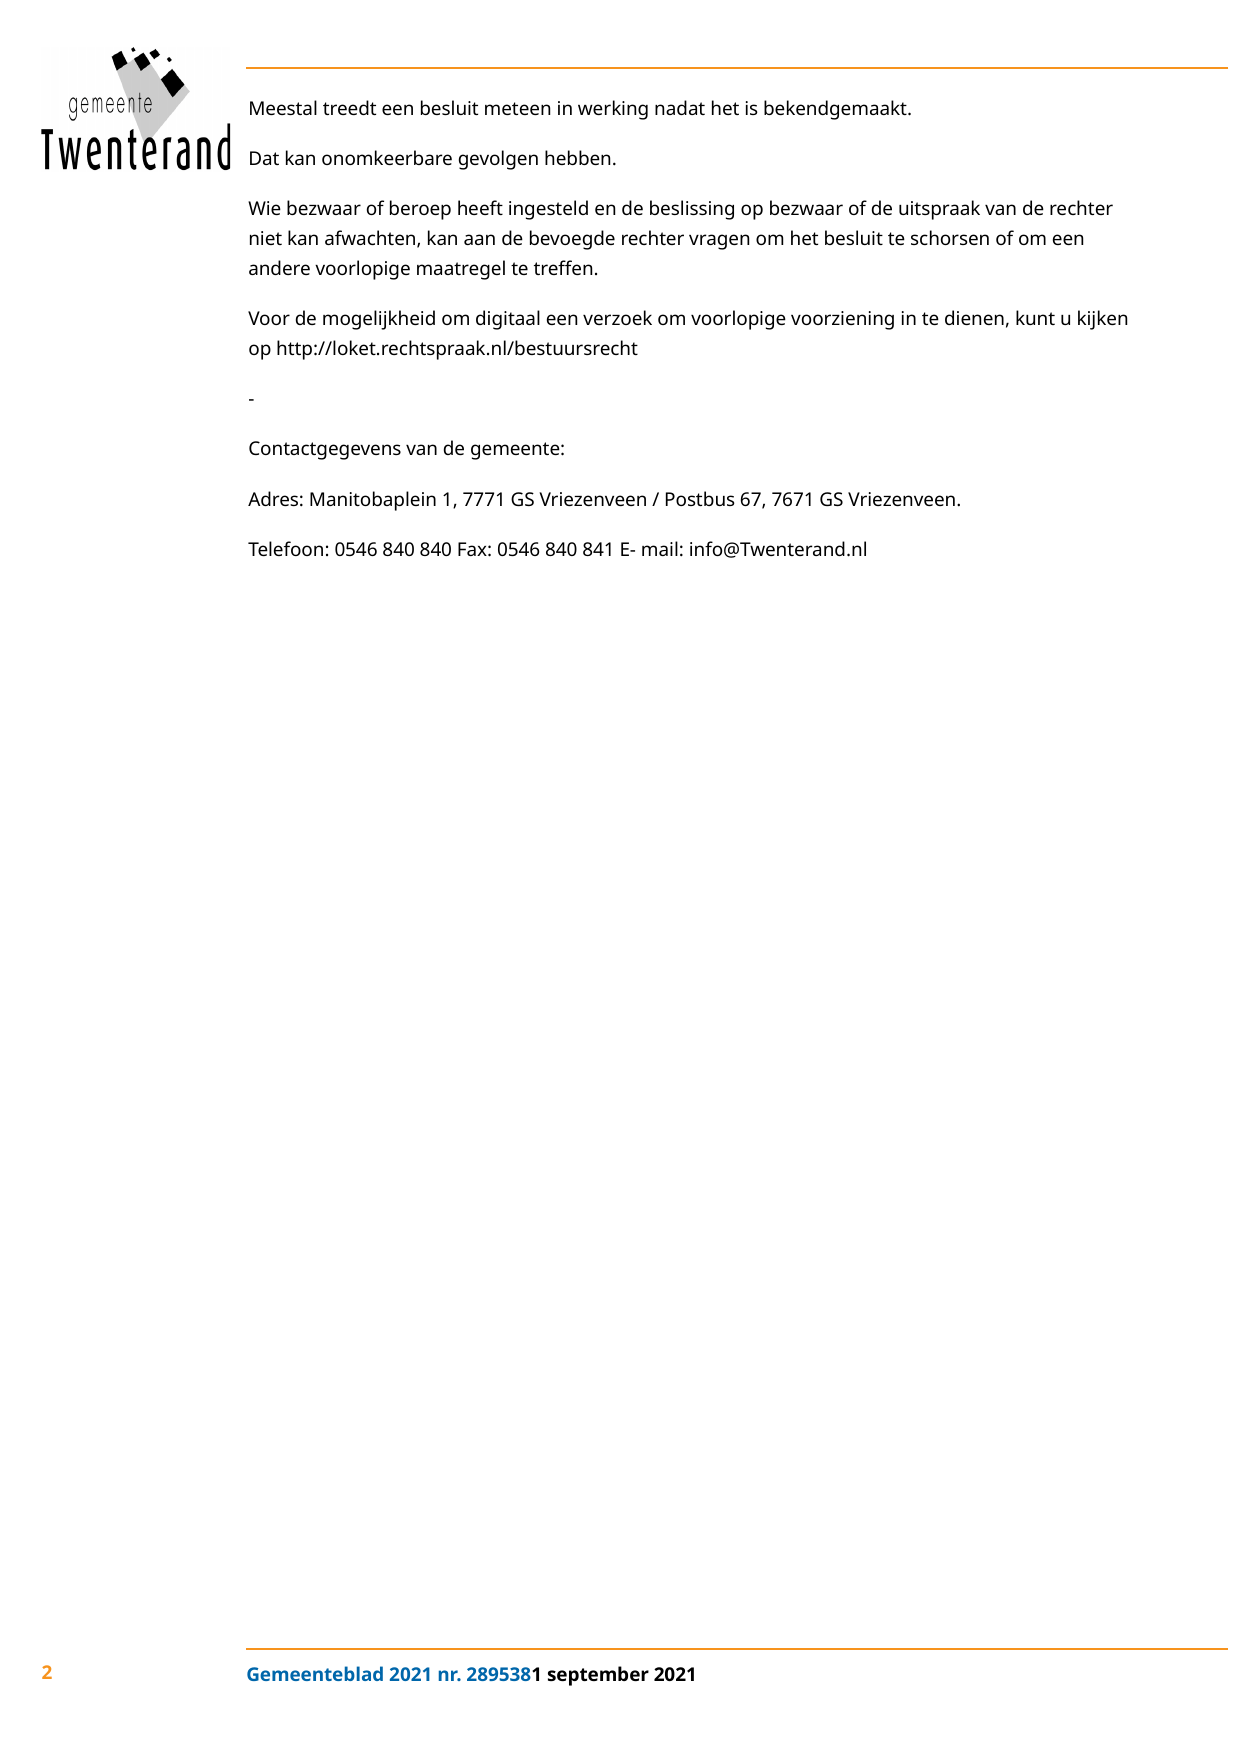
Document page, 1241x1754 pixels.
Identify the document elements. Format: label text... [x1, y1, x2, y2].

text Voor de mogelijkheid om digitaal een verzoek om voorlopige voorziening in te dienen, kunt u kijken op http://loket.rechtspraak.nl/bestuursrecht [248, 305, 1152, 361]
text - [248, 385, 1152, 411]
picture [41, 47, 231, 172]
text Contactgegevens van de gemeente: [248, 436, 1152, 461]
text Adres: Manitobaplein 1, 7771 GS Vriezenveen / Postbus 67, 7671 GS Vriezenveen. [248, 486, 1152, 512]
text Wie bezwaar of beroep heeft ingesteld en de beslissing op bezwaar of de uitspraak van de rechter niet kan afwachten, kan aan de bevoegde rechter vragen om het besluit te schorsen of om een andere voorlopige maatregel te treffen. [248, 196, 1152, 281]
text Dat kan onomkeerbare gevolgen hebben. [248, 145, 1152, 171]
text Meestal treedt een besluit meteen in werking nadat het is bekendgemaakt. [248, 95, 1152, 121]
text Telefoon: 0546 840 840 Fax: 0546 840 841 E- mail: info@Twenterand.nl [248, 536, 1152, 562]
